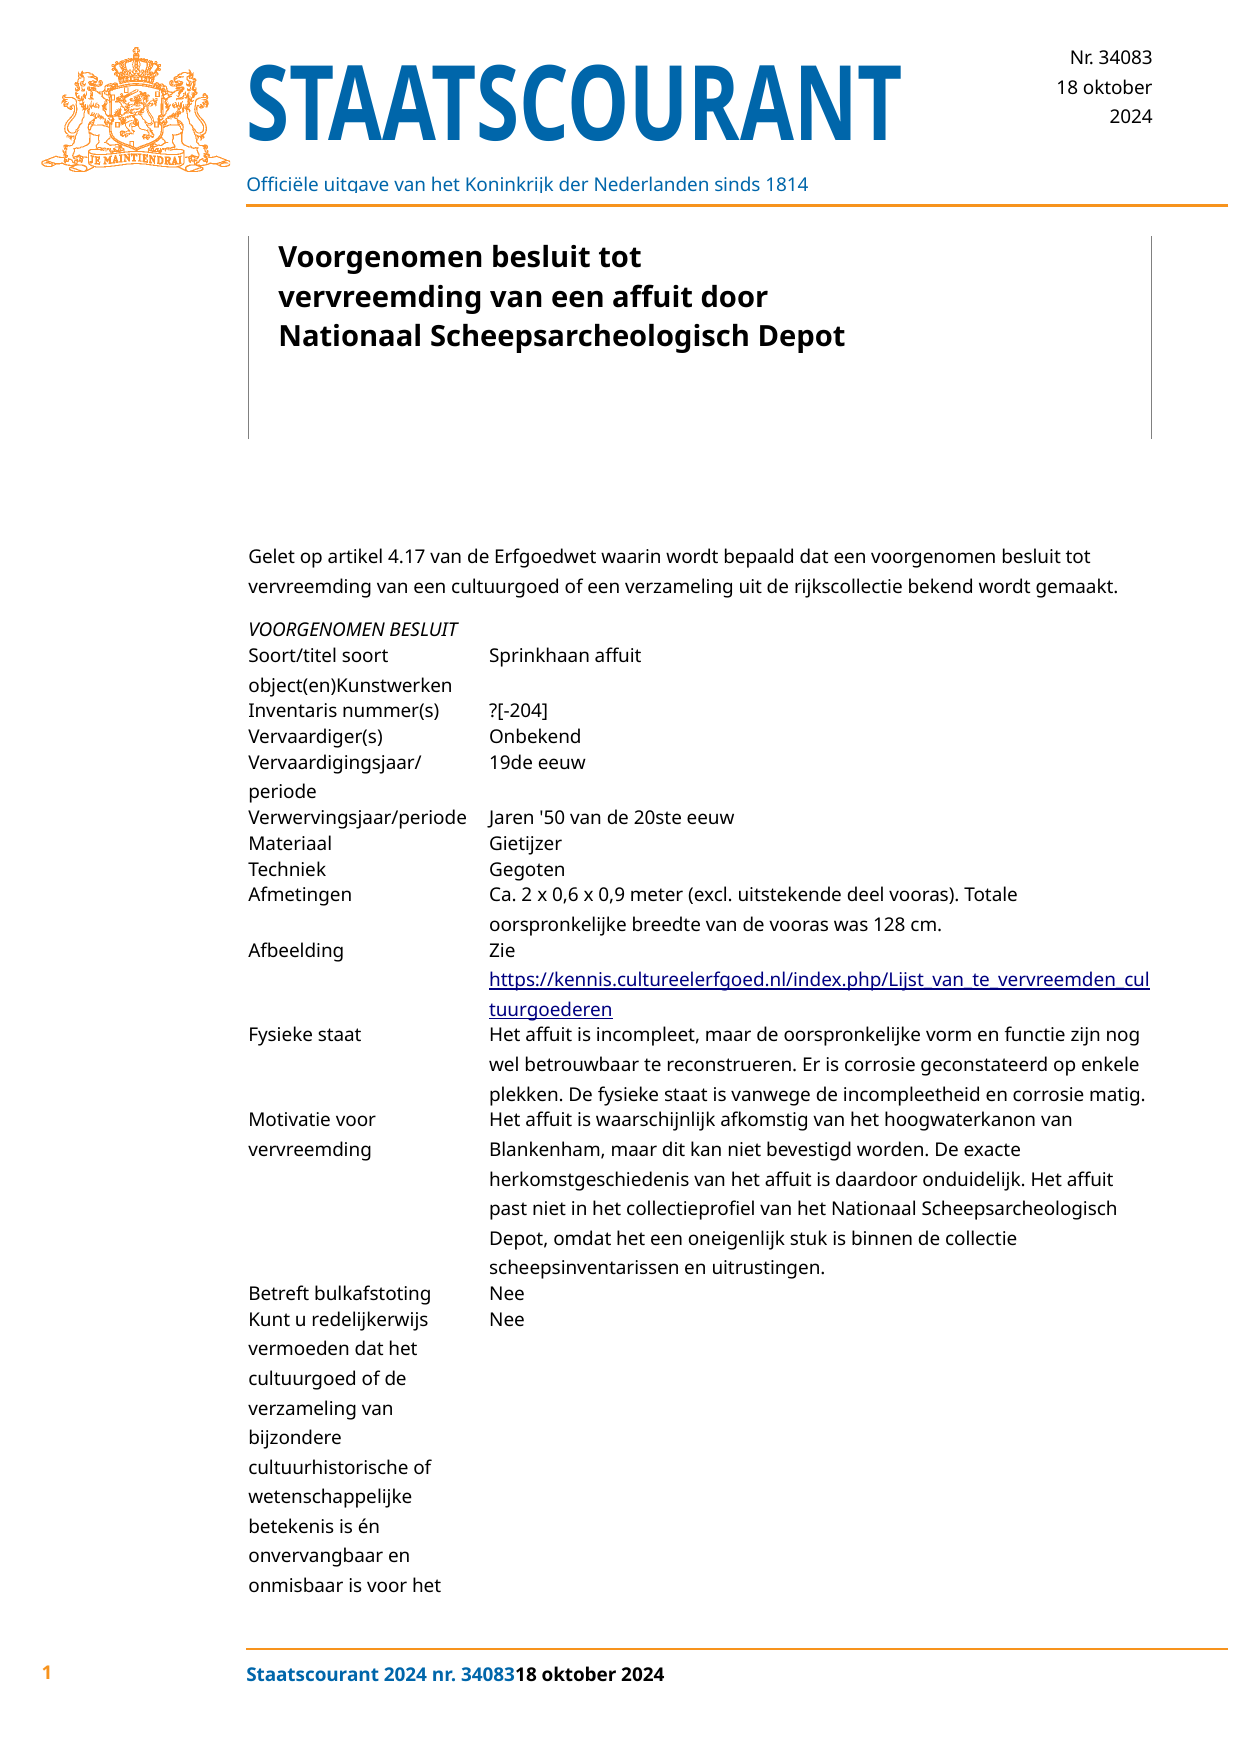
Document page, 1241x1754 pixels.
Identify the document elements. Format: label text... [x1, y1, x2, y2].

picture [41, 47, 231, 172]
table_cell 19de eeuw [489, 749, 1152, 804]
picture [912, 236, 1090, 414]
table_cell Nee [489, 1280, 1152, 1306]
table_cell Kunt u redelijkerwijs vermoeden dat het cultuurgoed of de verzameling van bijzondere cultuurhistorische of wetenschappelijke betekenis is én onvervangbaar en onmisbaar is voor het [248, 1306, 489, 1598]
table_cell Jaren '50 van de 20ste eeuw [489, 804, 1152, 830]
table_cell Ca. 2 x 0,6 x 0,9 meter (excl. uitstekende deel vooras). Totale oorspronkelijke breedte van de vooras was 128 cm. [489, 881, 1152, 937]
table_cell Nee [489, 1306, 1152, 1598]
table_header Soort/titel soort object(en)Kunstwerken [248, 642, 489, 697]
table_cell Betreft bulkafstoting [248, 1280, 489, 1306]
table_header Sprinkhaan affuit [489, 642, 1152, 697]
table_cell Afmetingen [248, 881, 489, 937]
text VOORGENOMEN BESLUIT [248, 616, 1152, 642]
table_cell Techniek [248, 856, 489, 881]
table_cell ?[-204] [489, 698, 1152, 723]
table_cell Afbeelding [248, 937, 489, 1022]
table_cell Motivatie voor vervreemding [248, 1107, 489, 1280]
table_cell Fysieke staat [248, 1022, 489, 1107]
table_cell Vervaardiger(s) [248, 723, 489, 749]
table_header [1090, 236, 1151, 413]
table_cell Gietijzer [489, 830, 1152, 856]
table_cell Materiaal [248, 830, 489, 856]
table_header Voorgenomen besluit tot vervreemding van een affuit door Nationaal Scheepsarcheologisch Depot [249, 236, 850, 439]
table_cell Gegoten [489, 856, 1152, 881]
table_cell Onbekend [489, 723, 1152, 749]
table_cell Vervaardigingsjaar/periode [248, 749, 489, 804]
text Gelet op artikel 4.17 van de Erfgoedwet waarin wordt bepaald dat een voorgenomen besluit tot vervreemding van een cultuurgoed of een verzameling uit de rijkscollectie bekend wordt gemaakt. [248, 544, 1152, 599]
table_cell Het affuit is incompleet, maar de oorspronkelijke vorm en functie zijn nog wel betrouwbaar te reconstrueren. Er is corrosie geconstateerd op enkele plekken. De fysieke staat is vanwege de incompleetheid en corrosie matig. [489, 1022, 1152, 1107]
table_cell Verwervingsjaar/periode [248, 804, 489, 830]
table_cell Inventaris nummer(s) [248, 698, 489, 723]
table_cell Het affuit is waarschijnlijk afkomstig van het hoogwaterkanon van Blankenham, maar dit kan niet bevestigd worden. De exacte herkomstgeschiedenis van het affuit is daardoor onduidelijk. Het affuit past niet in het collectieprofiel van het Nationaal Scheepsarcheologisch Depot, omdat het een oneigenlijk stuk is binnen de collectie scheepsinventarissen en uitrustingen. [489, 1107, 1152, 1280]
table_cell Zie https://kennis.cultureelerfgoed.nl/index.php/Lijst_van_te_vervreemden_cultuurgoederen [489, 937, 1152, 1022]
table_header [850, 236, 912, 413]
table_header [850, 414, 1151, 439]
